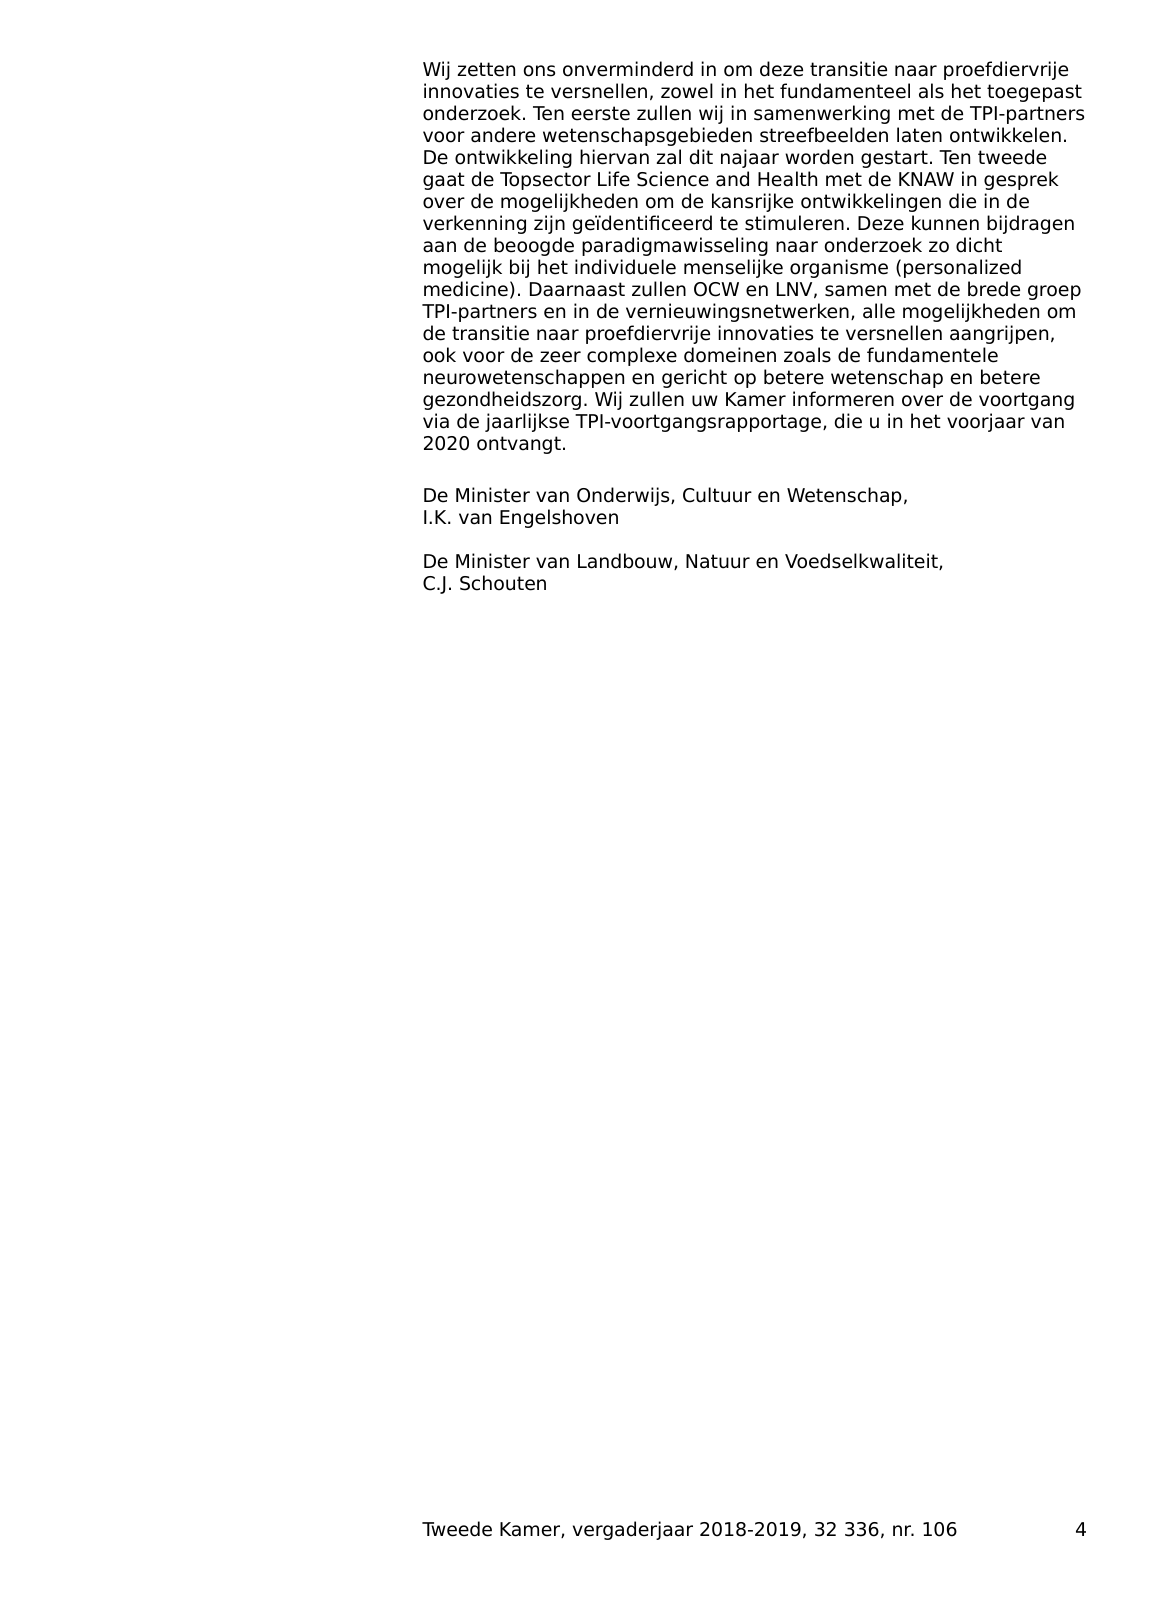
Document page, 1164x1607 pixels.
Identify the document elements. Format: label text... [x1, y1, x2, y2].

text Wij zetten ons onverminderd in om deze transitie naar proefdiervrije innovaties te versnellen, zowel in het fundamenteel als het toegepast onderzoek. Ten eerste zullen wij in samenwerking met de TPI-partners voor andere wetenschapsgebieden streefbeelden laten ontwikkelen. De ontwikkeling hiervan zal dit najaar worden gestart. Ten tweede gaat de Topsector Life Science and Health met de KNAW in gesprek over de mogelijkheden om de kansrijke ontwikkelingen die in de verkenning zijn geïdentificeerd te stimuleren. Deze kunnen bijdragen aan de beoogde paradigmawisseling naar onderzoek zo dicht mogelijk bij het individuele menselijke organisme (personalized medicine). Daarnaast zullen OCW en LNV, samen met de brede groep TPI-partners en in de vernieuwingsnetwerken, alle mogelijkheden om de transitie naar proefdiervrije innovaties te versnellen aangrijpen, ook voor de zeer complexe domeinen zoals de fundamentele neurowetenschappen en gericht op betere wetenschap en betere gezondheidszorg. Wij zullen uw Kamer informeren over de voortgang via de jaarlijkse TPI-voortgangsrapportage, die u in het voorjaar van 2020 ontvangt. [422, 59, 1087, 455]
text De Minister van Landbouw, Natuur en Voedselkwaliteit, C.J. Schouten [422, 551, 1087, 595]
text De Minister van Onderwijs, Cultuur en Wetenschap, I.K. van Engelshoven [422, 485, 1087, 529]
